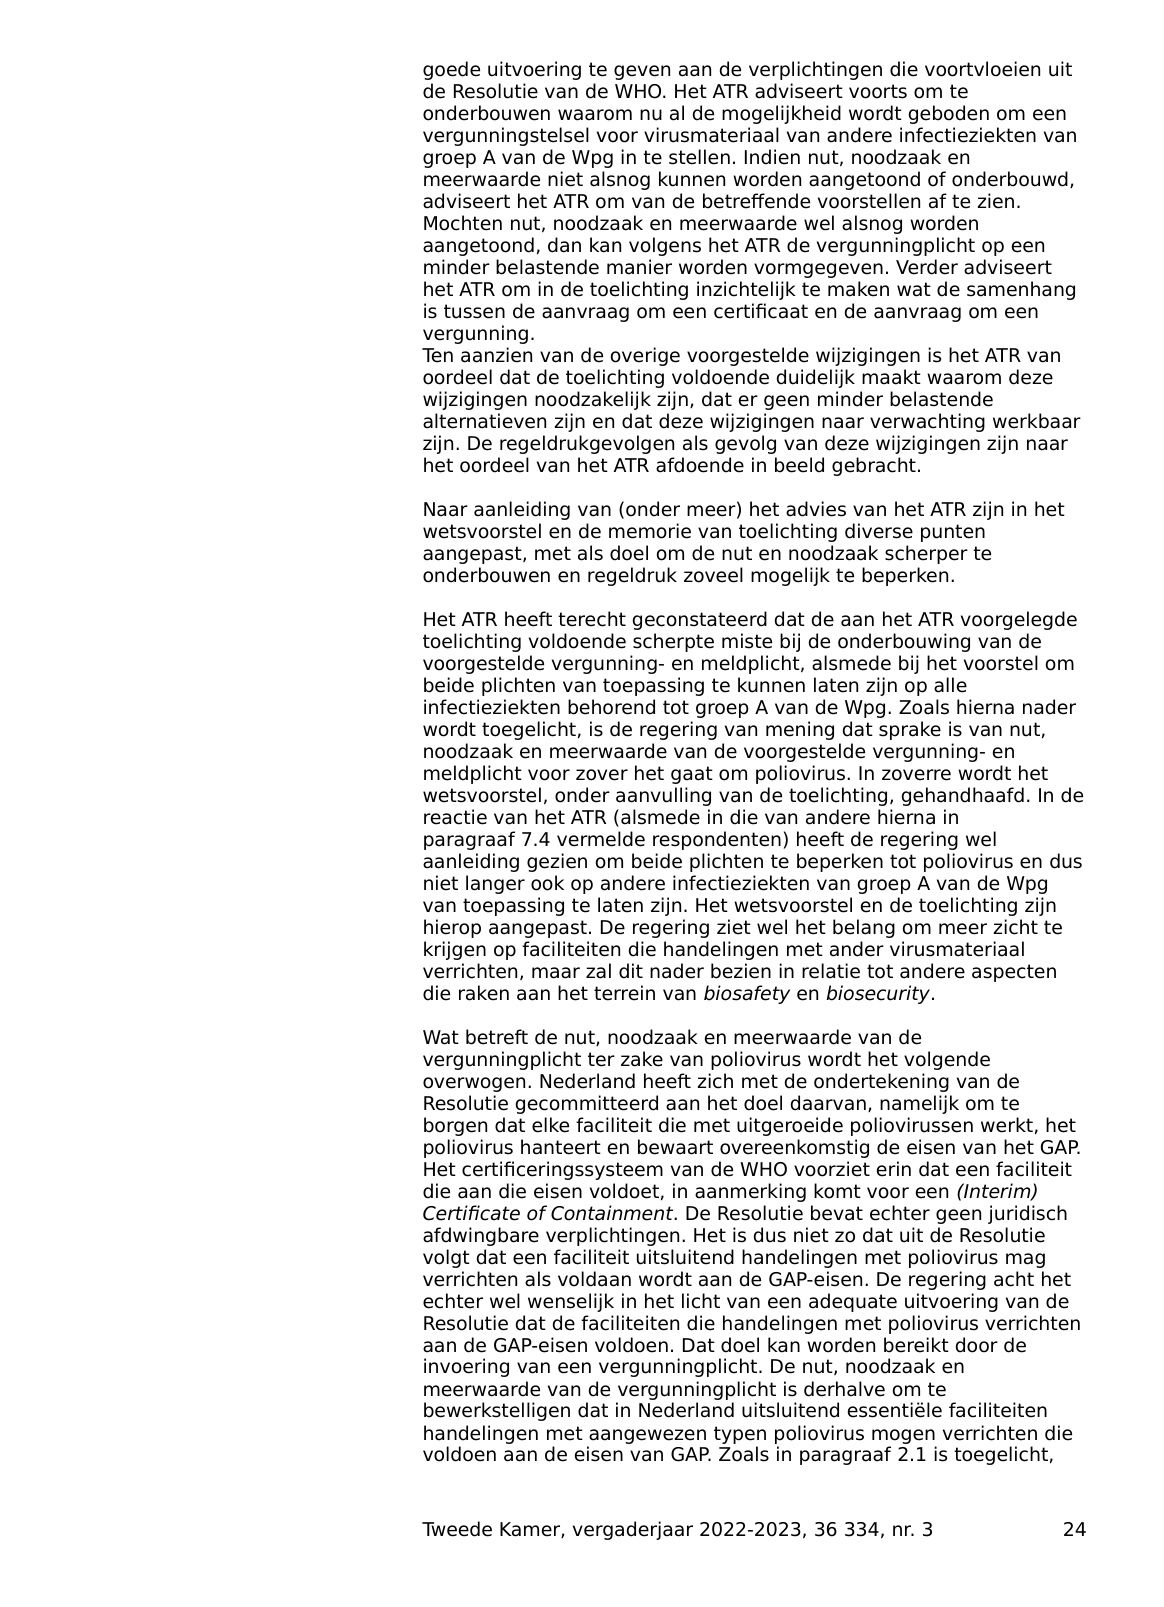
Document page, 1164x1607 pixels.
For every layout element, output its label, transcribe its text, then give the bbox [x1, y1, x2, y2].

text goede uitvoering te geven aan de verplichtingen die voortvloeien uit de Resolutie van de WHO. Het ATR adviseert voorts om te onderbouwen waarom nu al de mogelijkheid wordt geboden om een vergunningstelsel voor virusmateriaal van andere infectieziekten van groep A van de Wpg in te stellen. Indien nut, noodzaak en meerwaarde niet alsnog kunnen worden aangetoond of onderbouwd, adviseert het ATR om van de betreffende voorstellen af te zien. Mochten nut, noodzaak en meerwaarde wel alsnog worden aangetoond, dan kan volgens het ATR de vergunningplicht op een minder belastende manier worden vormgegeven. Verder adviseert het ATR om in de toelichting inzichtelijk te maken wat de samenhang is tussen de aanvraag om een certificaat en de aanvraag om een vergunning. [422, 59, 1087, 345]
text Ten aanzien van de overige voorgestelde wijzigingen is het ATR van oordeel dat de toelichting voldoende duidelijk maakt waarom deze wijzigingen noodzakelijk zijn, dat er geen minder belastende alternatieven zijn en dat deze wijzigingen naar verwachting werkbaar zijn. De regeldrukgevolgen als gevolg van deze wijzigingen zijn naar het oordeel van het ATR afdoende in beeld gebracht. [422, 345, 1087, 477]
text Naar aanleiding van (onder meer) het advies van het ATR zijn in het wetsvoorstel en de memorie van toelichting diverse punten aangepast, met als doel om de nut en noodzaak scherper te onderbouwen en regeldruk zoveel mogelijk te beperken. [422, 499, 1087, 587]
text Het ATR heeft terecht geconstateerd dat de aan het ATR voorgelegde toelichting voldoende scherpte miste bij de onderbouwing van de voorgestelde vergunning- en meldplicht, alsmede bij het voorstel om beide plichten van toepassing te kunnen laten zijn op alle infectieziekten behorend tot groep A van de Wpg. Zoals hierna nader wordt toegelicht, is de regering van mening dat sprake is van nut, noodzaak en meerwaarde van de voorgestelde vergunning- en meldplicht voor zover het gaat om poliovirus. In zoverre wordt het wetsvoorstel, onder aanvulling van de toelichting, gehandhaafd. In de reactie van het ATR (alsmede in die van andere hierna in paragraaf 7.4 vermelde respondenten) heeft de regering wel aanleiding gezien om beide plichten te beperken tot poliovirus en dus niet langer ook op andere infectieziekten van groep A van de Wpg van toepassing te laten zijn. Het wetsvoorstel en de toelichting zijn hierop aangepast. De regering ziet wel het belang om meer zicht te krijgen op faciliteiten die handelingen met ander virusmateriaal verrichten, maar zal dit nader bezien in relatie tot andere aspecten die raken aan het terrein van biosafety en biosecurity. [422, 609, 1087, 1004]
text Wat betreft de nut, noodzaak en meerwaarde van de vergunningplicht ter zake van poliovirus wordt het volgende overwogen. Nederland heeft zich met de ondertekening van de Resolutie gecommitteerd aan het doel daarvan, namelijk om te borgen dat elke faciliteit die met uitgeroeide poliovirussen werkt, het poliovirus hanteert en bewaart overeenkomstig de eisen van het GAP. Het certificeringssysteem van de WHO voorziet erin dat een faciliteit die aan die eisen voldoet, in aanmerking komt voor een (Interim) Certificate of Containment. De Resolutie bevat echter geen juridisch afdwingbare verplichtingen. Het is dus niet zo dat uit de Resolutie volgt dat een faciliteit uitsluitend handelingen met poliovirus mag verrichten als voldaan wordt aan de GAP-eisen. De regering acht het echter wel wenselijk in het licht van een adequate uitvoering van de Resolutie dat de faciliteiten die handelingen met poliovirus verrichten aan de GAP-eisen voldoen. Dat doel kan worden bereikt door de invoering van een vergunningplicht. De nut, noodzaak en meerwaarde van de vergunningplicht is derhalve om te bewerkstelligen dat in Nederland uitsluitend essentiële faciliteiten handelingen met aangewezen typen poliovirus mogen verrichten die voldoen aan de eisen van GAP. Zoals in paragraaf 2.1 is toegelicht, [422, 1027, 1087, 1466]
